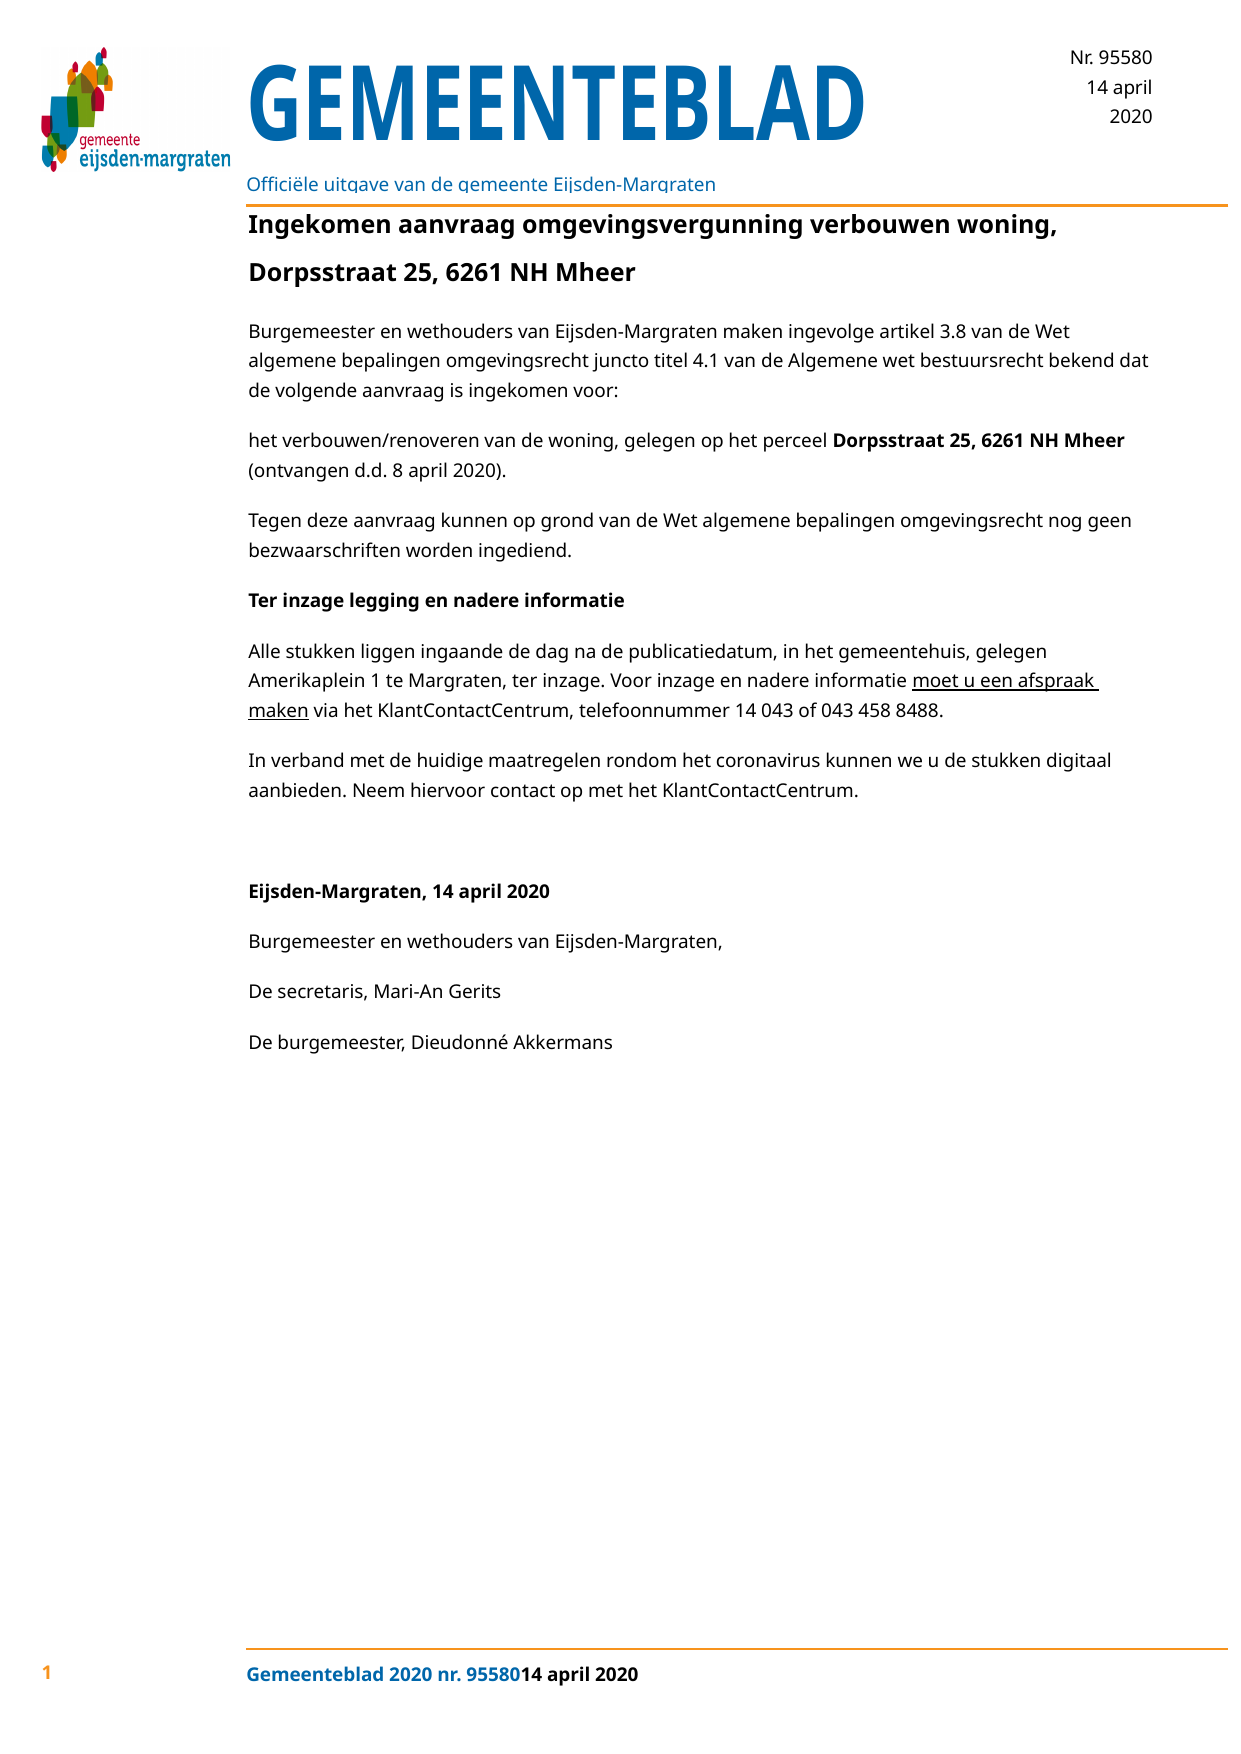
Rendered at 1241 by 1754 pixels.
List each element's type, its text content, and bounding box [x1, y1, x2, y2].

text Ingekomen aanvraag omgevingsvergunning verbouwen woning, Dorpsstraat 25, 6261 NH Mheer [248, 207, 1152, 288]
text De secretaris, Mari-An Gerits [248, 979, 1152, 1004]
text Burgemeester en wethouders van Eijsden-Margraten maken ingevolge artikel 3.8 van de Wet algemene bepalingen omgevingsrecht juncto titel 4.1 van de Algemene wet bestuursrecht bekend dat de volgende aanvraag is ingekomen voor: [248, 318, 1152, 403]
text Alle stukken liggen ingaande de dag na de publicatiedatum, in het gemeentehuis, gelegen Amerikaplein 1 te Margraten, ter inzage. Voor inzage en nadere informatie moet u een afspraak maken via het KlantContactCentrum, telefoonnummer 14 043 of 043 458 8488. [248, 638, 1152, 723]
text In verband met de huidige maatregelen rondom het coronavirus kunnen we u de stukken digitaal aanbieden. Neem hiervoor contact op met het KlantContactCentrum. [248, 747, 1152, 803]
text Ter inzage legging en nadere informatie [248, 587, 1152, 613]
text Burgemeester en wethouders van Eijsden-Margraten, [248, 928, 1152, 954]
text Eijsden-Margraten, 14 april 2020 [248, 878, 1152, 904]
picture [41, 47, 231, 172]
text Tegen deze aanvraag kunnen op grond van de Wet algemene bepalingen omgevingsrecht nog geen bezwaarschriften worden ingediend. [248, 507, 1152, 563]
text De burgemeester, Dieudonné Akkermans [248, 1029, 1152, 1055]
text het verbouwen/renoveren van de woning, gelegen op het perceel Dorpsstraat 25, 6261 NH Mheer (ontvangen d.d. 8 april 2020). [248, 427, 1152, 483]
